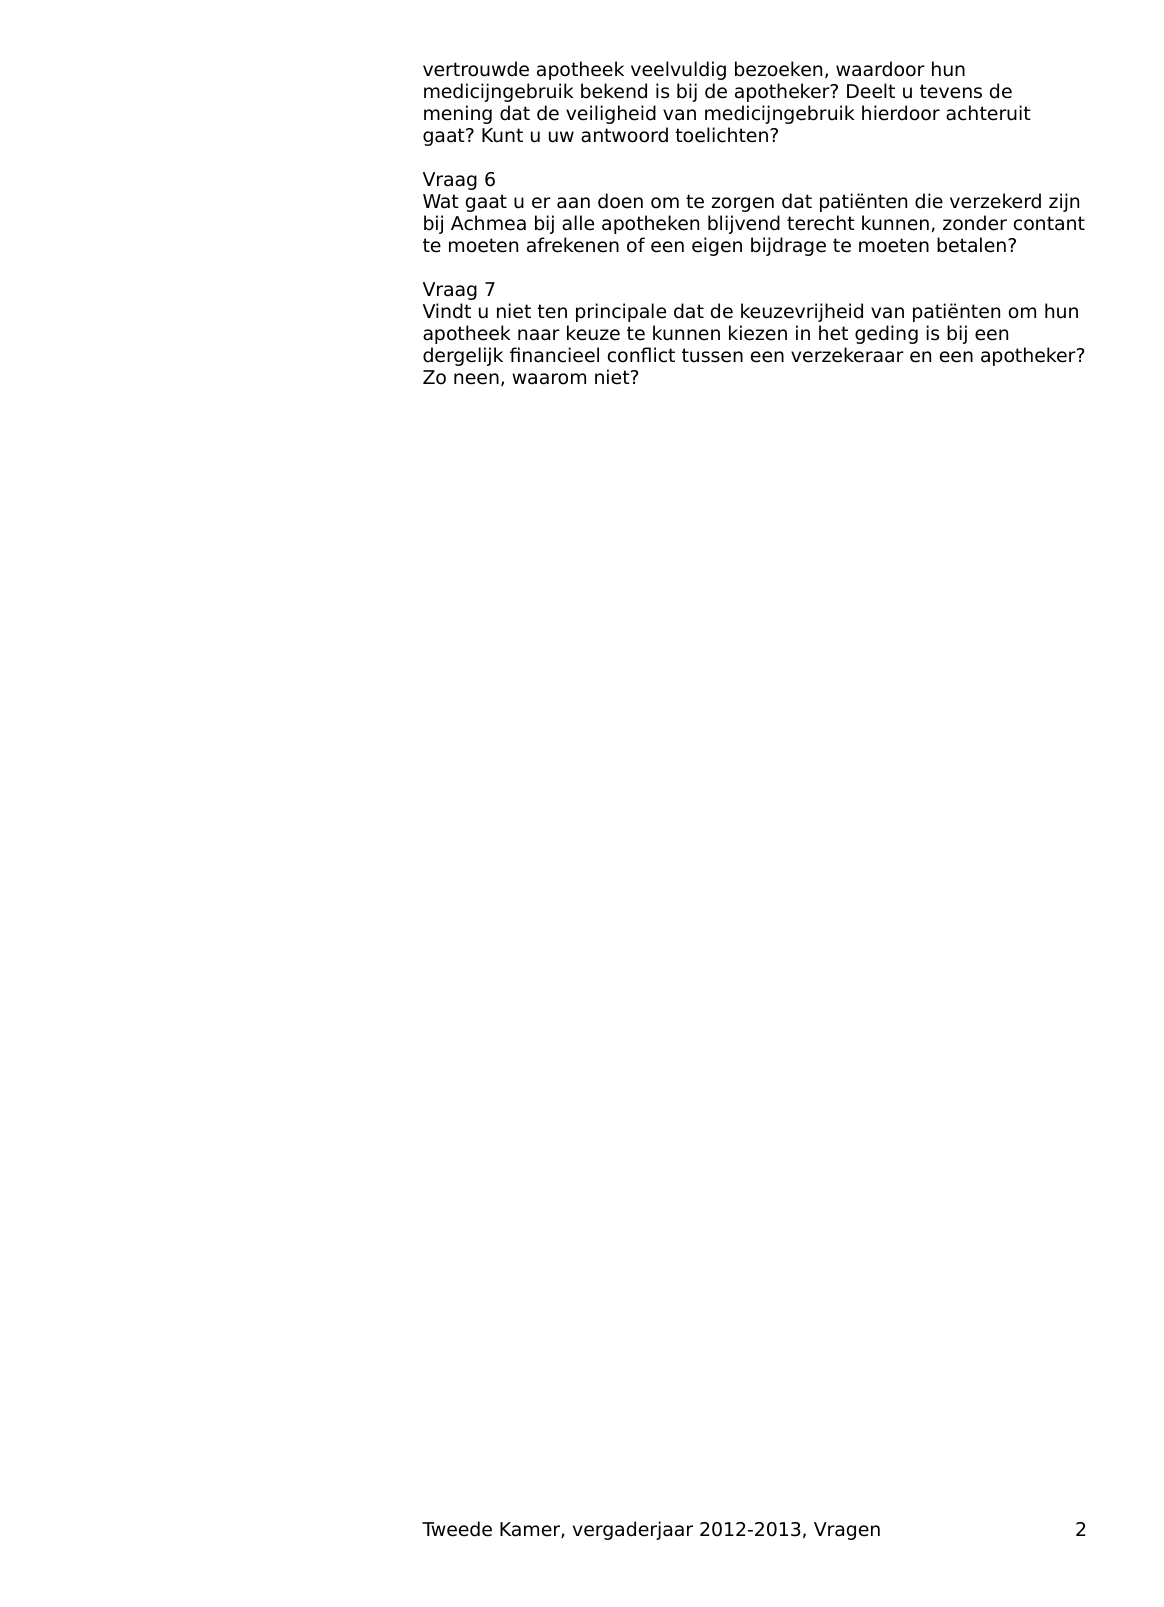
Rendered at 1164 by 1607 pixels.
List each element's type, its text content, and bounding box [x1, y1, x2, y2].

text Wat gaat u er aan doen om te zorgen dat patiënten die verzekerd zijn bij Achmea bij alle apotheken blijvend terecht kunnen, zonder contant te moeten afrekenen of een eigen bijdrage te moeten betalen? [422, 191, 1087, 257]
text Vraag 7 [422, 279, 1087, 301]
text vertrouwde apotheek veelvuldig bezoeken, waardoor hun medicijngebruik bekend is bij de apotheker? Deelt u tevens de mening dat de veiligheid van medicijngebruik hierdoor achteruit gaat? Kunt u uw antwoord toelichten? [422, 59, 1087, 147]
text Vraag 6 [422, 169, 1087, 191]
text Vindt u niet ten principale dat de keuzevrijheid van patiënten om hun apotheek naar keuze te kunnen kiezen in het geding is bij een dergelijk financieel conflict tussen een verzekeraar en een apotheker? Zo neen, waarom niet? [422, 301, 1087, 389]
